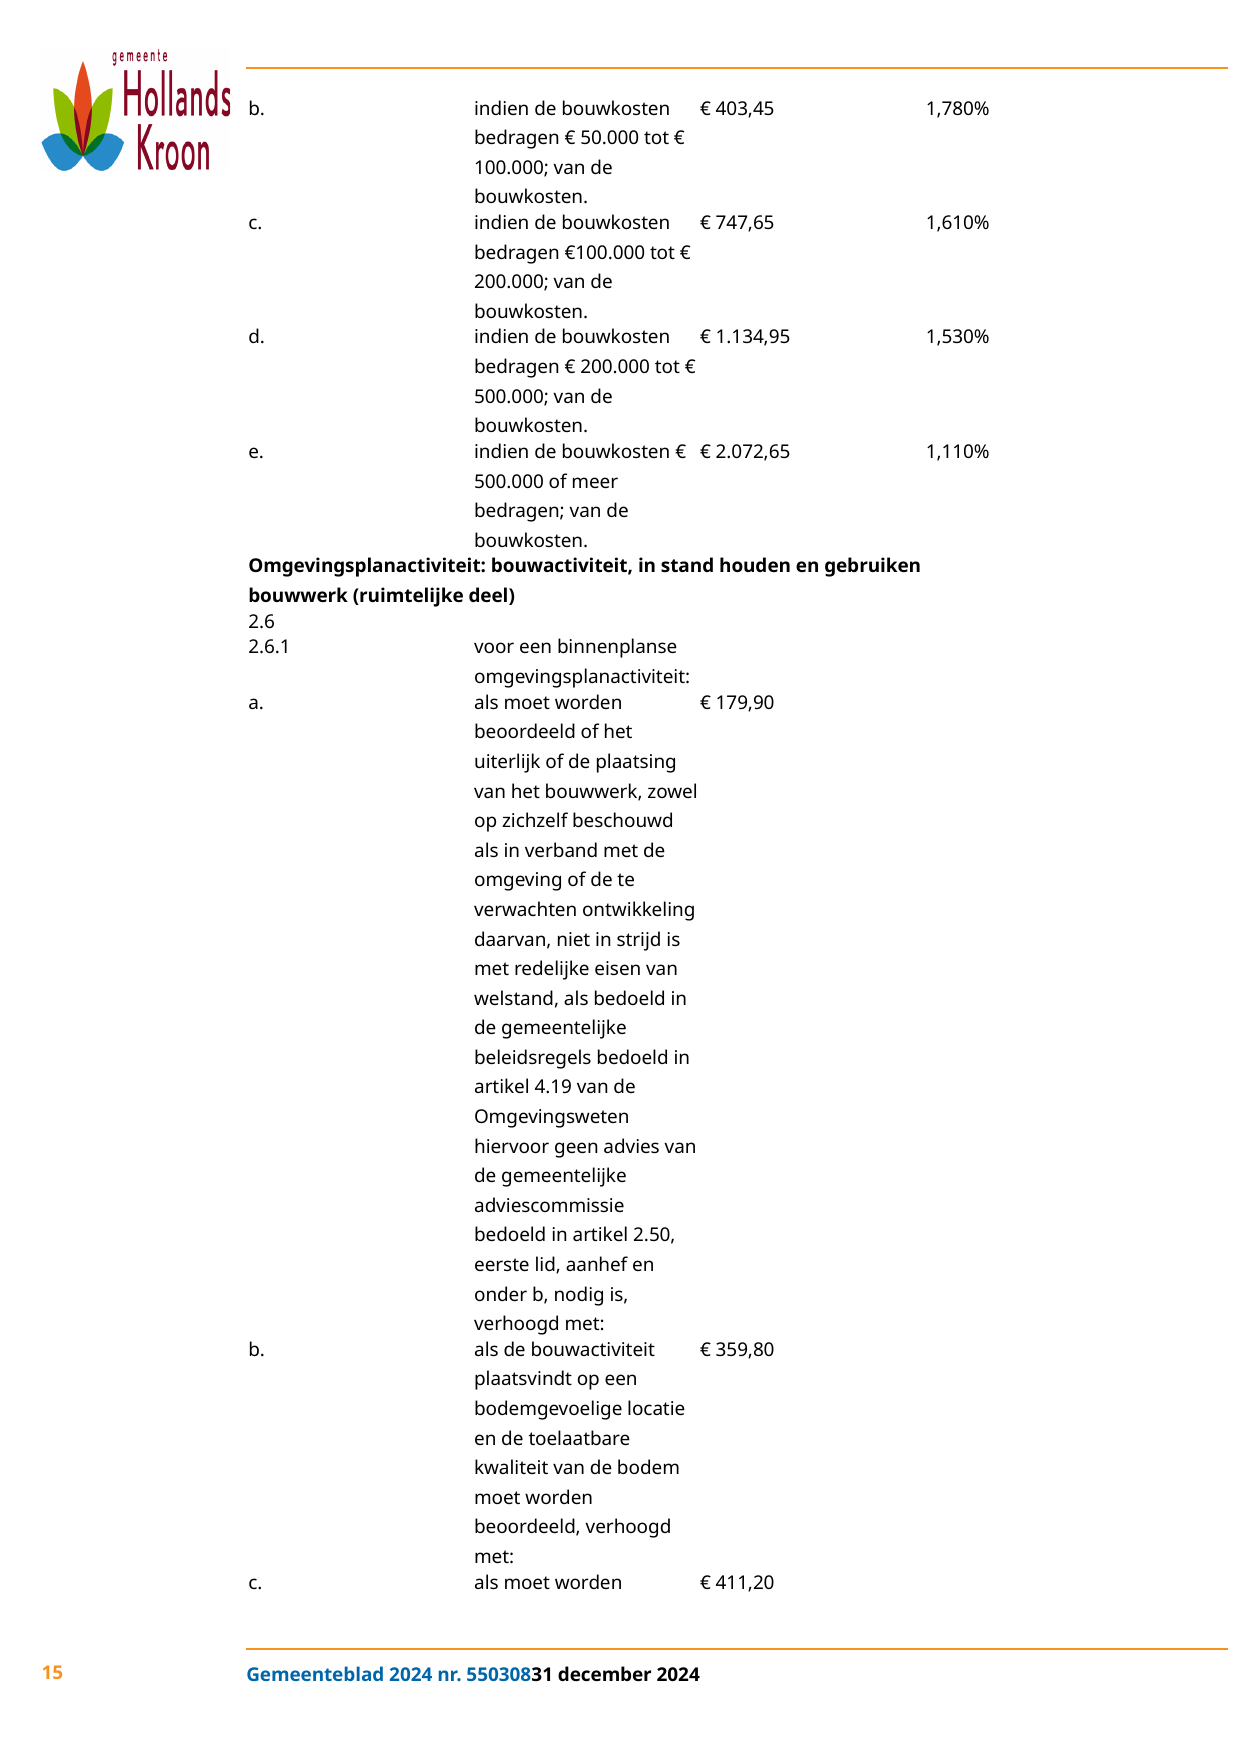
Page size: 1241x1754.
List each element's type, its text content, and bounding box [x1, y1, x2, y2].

table_cell € 411,20 [700, 1569, 926, 1594]
picture [41, 47, 231, 172]
table_cell 1,110% [926, 438, 1152, 553]
table_cell als de bouwactiviteit plaatsvindt op een bodemgevoelige locatie en de toelaatbare kwaliteit van de bodem moet worden beoordeeld, verhoogd met: [474, 1336, 700, 1569]
table_cell c. [248, 1569, 474, 1594]
table_cell [926, 1569, 1152, 1594]
table_cell indien de bouwkosten bedragen € 200.000 tot € 500.000; van de bouwkosten. [474, 324, 700, 438]
table_cell voor een binnenplanse omgevingsplanactiviteit: [474, 634, 700, 689]
table_cell € 403,45 [700, 95, 926, 209]
table_cell 1,780% [926, 95, 1152, 209]
table_cell indien de bouwkosten bedragen € 50.000 tot € 100.000; van de bouwkosten. [474, 95, 700, 209]
table_cell [926, 608, 1152, 634]
table_cell € 2.072,65 [700, 438, 926, 553]
table_cell als moet worden beoordeeld of het uiterlijk of de plaatsing van het bouwwerk, zowel op zichzelf beschouwd als in verband met de omgeving of de te verwachten ontwikkeling daarvan, niet in strijd is met redelijke eisen van welstand, als bedoeld in de gemeentelijke beleidsregels bedoeld in artikel 4.19 van de Omgevingsweten hiervoor geen advies van de gemeentelijke adviescommissie bedoeld in artikel 2.50, eerste lid, aanhef en onder b, nodig is, verhoogd met: [474, 689, 700, 1336]
table_cell [926, 553, 1152, 608]
table_cell [926, 689, 1152, 1336]
table_cell Omgevingsplanactiviteit: bouwactiviteit, in stand houden en gebruiken bouwwerk (ruimtelijke deel) [248, 553, 926, 608]
table_cell indien de bouwkosten € 500.000 of meer bedragen; van de bouwkosten. [474, 438, 700, 553]
table_cell 2.6.1 [248, 634, 474, 689]
table_cell d. [248, 324, 474, 438]
table_cell [474, 608, 700, 634]
table_cell b. [248, 95, 474, 209]
table_cell c. [248, 209, 474, 324]
table_cell als moet worden [474, 1569, 700, 1594]
table_cell € 359,80 [700, 1336, 926, 1569]
table_cell [700, 634, 926, 689]
table_cell [926, 1336, 1152, 1569]
table_cell e. [248, 438, 474, 553]
table_cell 1,530% [926, 324, 1152, 438]
table_cell € 179,90 [700, 689, 926, 1336]
table_cell [700, 608, 926, 634]
table_cell 2.6 [248, 608, 474, 634]
table_cell € 1.134,95 [700, 324, 926, 438]
table_cell b. [248, 1336, 474, 1569]
table_cell indien de bouwkosten bedragen €100.000 tot € 200.000; van de bouwkosten. [474, 209, 700, 324]
table_cell 1,610% [926, 209, 1152, 324]
table_cell € 747,65 [700, 209, 926, 324]
table_cell [926, 634, 1152, 689]
table_cell a. [248, 689, 474, 1336]
